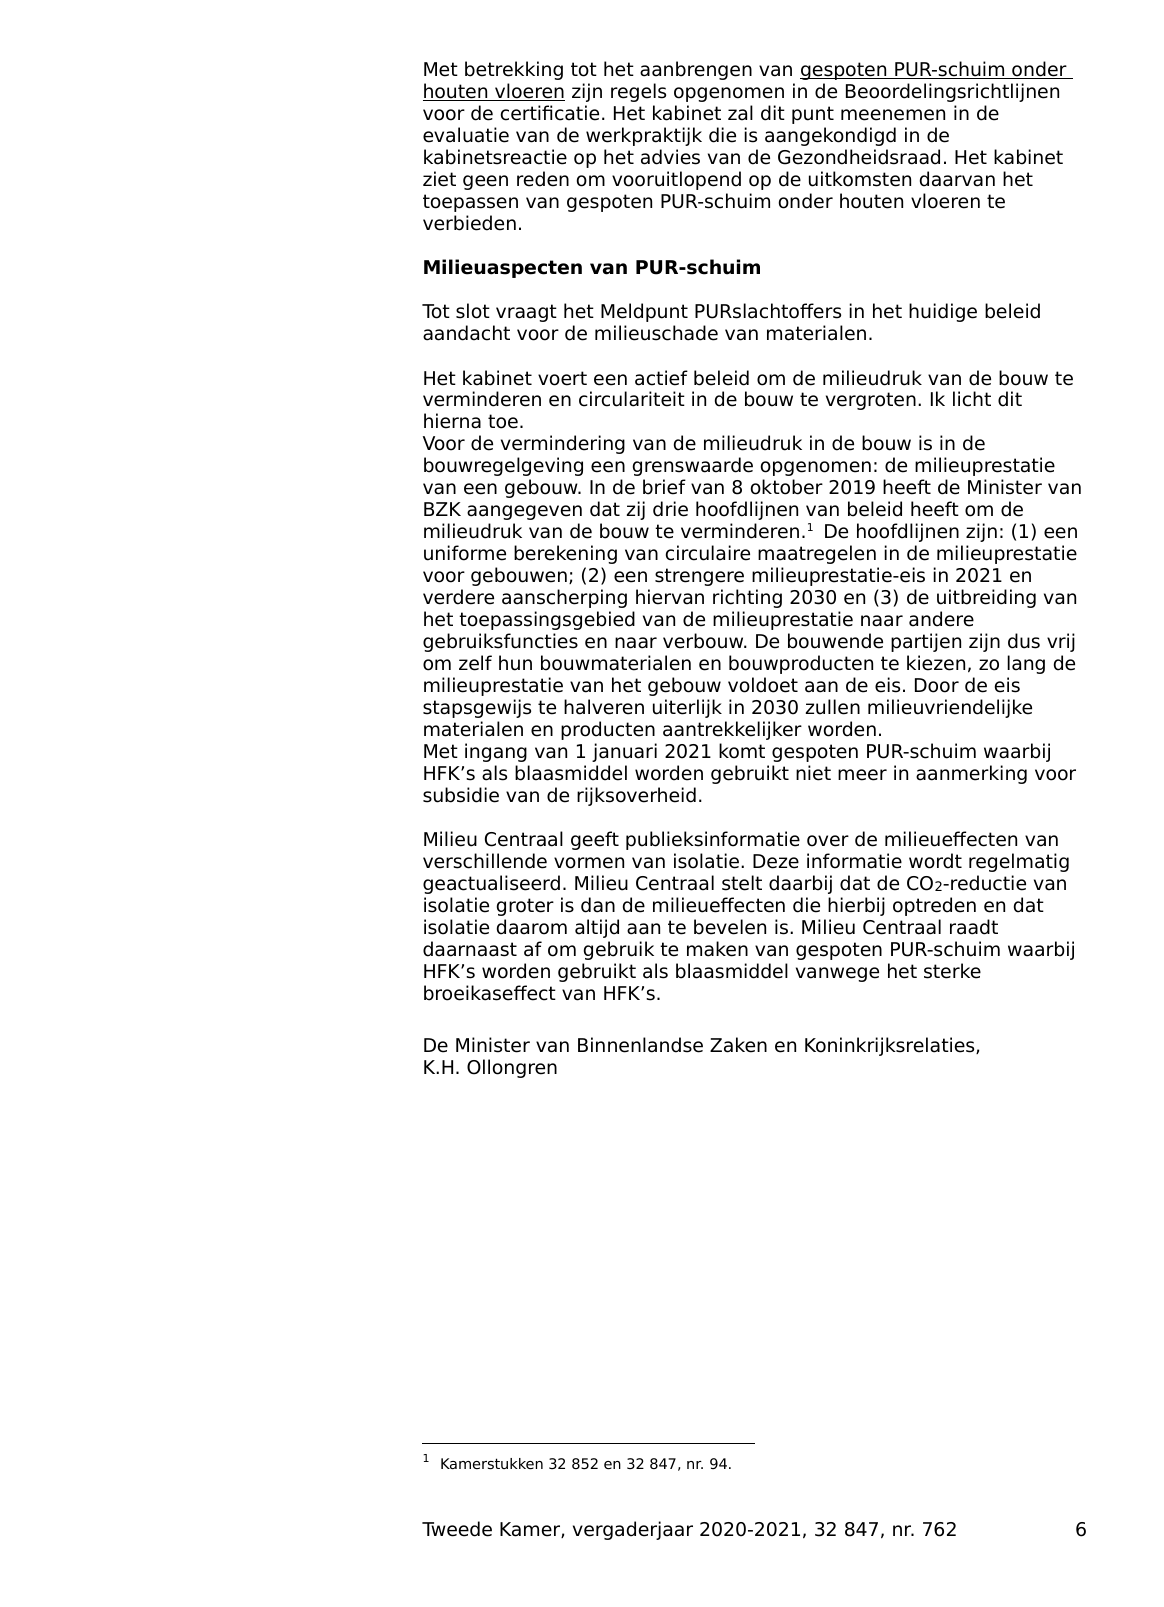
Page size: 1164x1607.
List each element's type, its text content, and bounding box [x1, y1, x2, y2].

text Met betrekking tot het aanbrengen van gespoten PUR-schuim onder houten vloeren zijn regels opgenomen in de Beoordelingsrichtlijnen voor de certificatie. Het kabinet zal dit punt meenemen in de evaluatie van de werkpraktijk die is aangekondigd in de kabinetsreactie op het advies van de Gezondheidsraad. Het kabinet ziet geen reden om vooruitlopend op de uitkomsten daarvan het toepassen van gespoten PUR-schuim onder houten vloeren te verbieden. [422, 59, 1087, 235]
text Milieu Centraal geeft publieksinformatie over de milieueffecten van verschillende vormen van isolatie. Deze informatie wordt regelmatig geactualiseerd. Milieu Centraal stelt daarbij dat de CO2-reductie van isolatie groter is dan de milieueffecten die hierbij optreden en dat isolatie daarom altijd aan te bevelen is. Milieu Centraal raadt daarnaast af om gebruik te maken van gespoten PUR-schuim waarbij HFK’s worden gebruikt als blaasmiddel vanwege het sterke broeikaseffect van HFK’s. [422, 829, 1087, 1005]
text Kamerstukken 32 852 en 32 847, nr. 94. [422, 1452, 1087, 1474]
text De Minister van Binnenlandse Zaken en Koninkrijksrelaties, K.H. Ollongren [422, 1035, 1087, 1079]
text Het kabinet voert een actief beleid om de milieudruk van de bouw te verminderen en circulariteit in de bouw te vergroten. Ik licht dit hierna toe. [422, 367, 1087, 433]
text Tot slot vraagt het Meldpunt PURslachtoffers in het huidige beleid aandacht voor de milieuschade van materialen. [422, 301, 1087, 345]
text Met ingang van 1 januari 2021 komt gespoten PUR-schuim waarbij HFK’s als blaasmiddel worden gebruikt niet meer in aanmerking voor subsidie van de rijksoverheid. [422, 741, 1087, 807]
subtitle Milieuaspecten van PUR-schuim [422, 257, 1087, 279]
text Voor de vermindering van de milieudruk in de bouw is in de bouwregelgeving een grenswaarde opgenomen: de milieuprestatie van een gebouw. In de brief van 8 oktober 2019 heeft de Minister van BZK aangegeven dat zij drie hoofdlijnen van beleid heeft om de milieudruk van de bouw te verminderen. De hoofdlijnen zijn: (1) een uniforme berekening van circulaire maatregelen in de milieuprestatie voor gebouwen; (2) een strengere milieuprestatie-eis in 2021 en verdere aanscherping hiervan richting 2030 en (3) de uitbreiding van het toepassingsgebied van de milieuprestatie naar andere gebruiksfuncties en naar verbouw. De bouwende partijen zijn dus vrij om zelf hun bouwmaterialen en bouwproducten te kiezen, zo lang de milieuprestatie van het gebouw voldoet aan de eis. Door de eis stapsgewijs te halveren uiterlijk in 2030 zullen milieuvriendelijke materialen en producten aantrekkelijker worden. [422, 433, 1087, 741]
